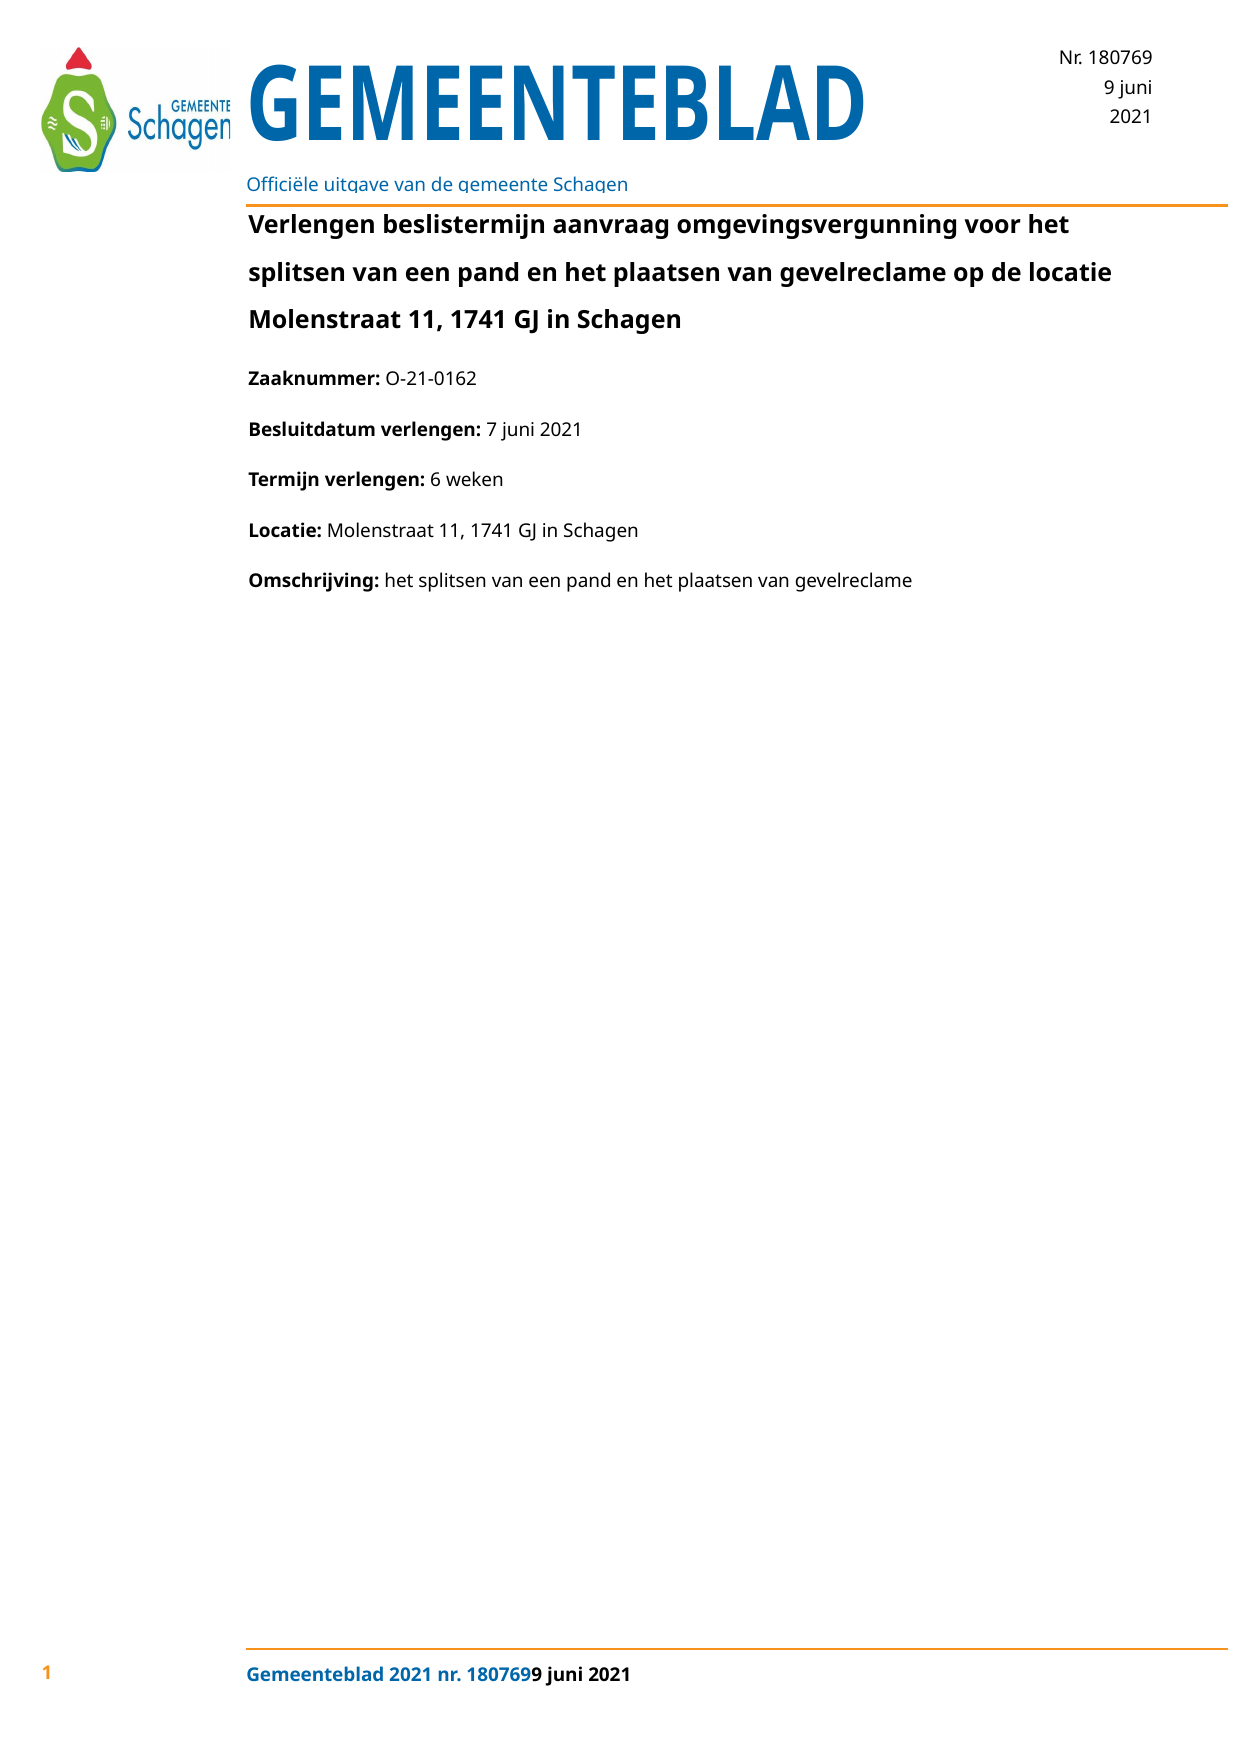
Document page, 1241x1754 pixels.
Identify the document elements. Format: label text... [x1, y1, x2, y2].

text Locatie: Molenstraat 11, 1741 GJ in Schagen [248, 517, 1152, 542]
text Termijn verlengen: 6 weken [248, 466, 1152, 492]
picture [41, 47, 231, 172]
text Besluitdatum verlengen: 7 juni 2021 [248, 416, 1152, 442]
text Verlengen beslistermijn aanvraag omgevingsvergunning voor het splitsen van een pand en het plaatsen van gevelreclame op de locatie Molenstraat 11, 1741 GJ in Schagen [248, 207, 1152, 336]
text Omschrijving: het splitsen van een pand en het plaatsen van gevelreclame [248, 567, 1152, 593]
text Zaaknummer: O-21-0162 [248, 366, 1152, 391]
